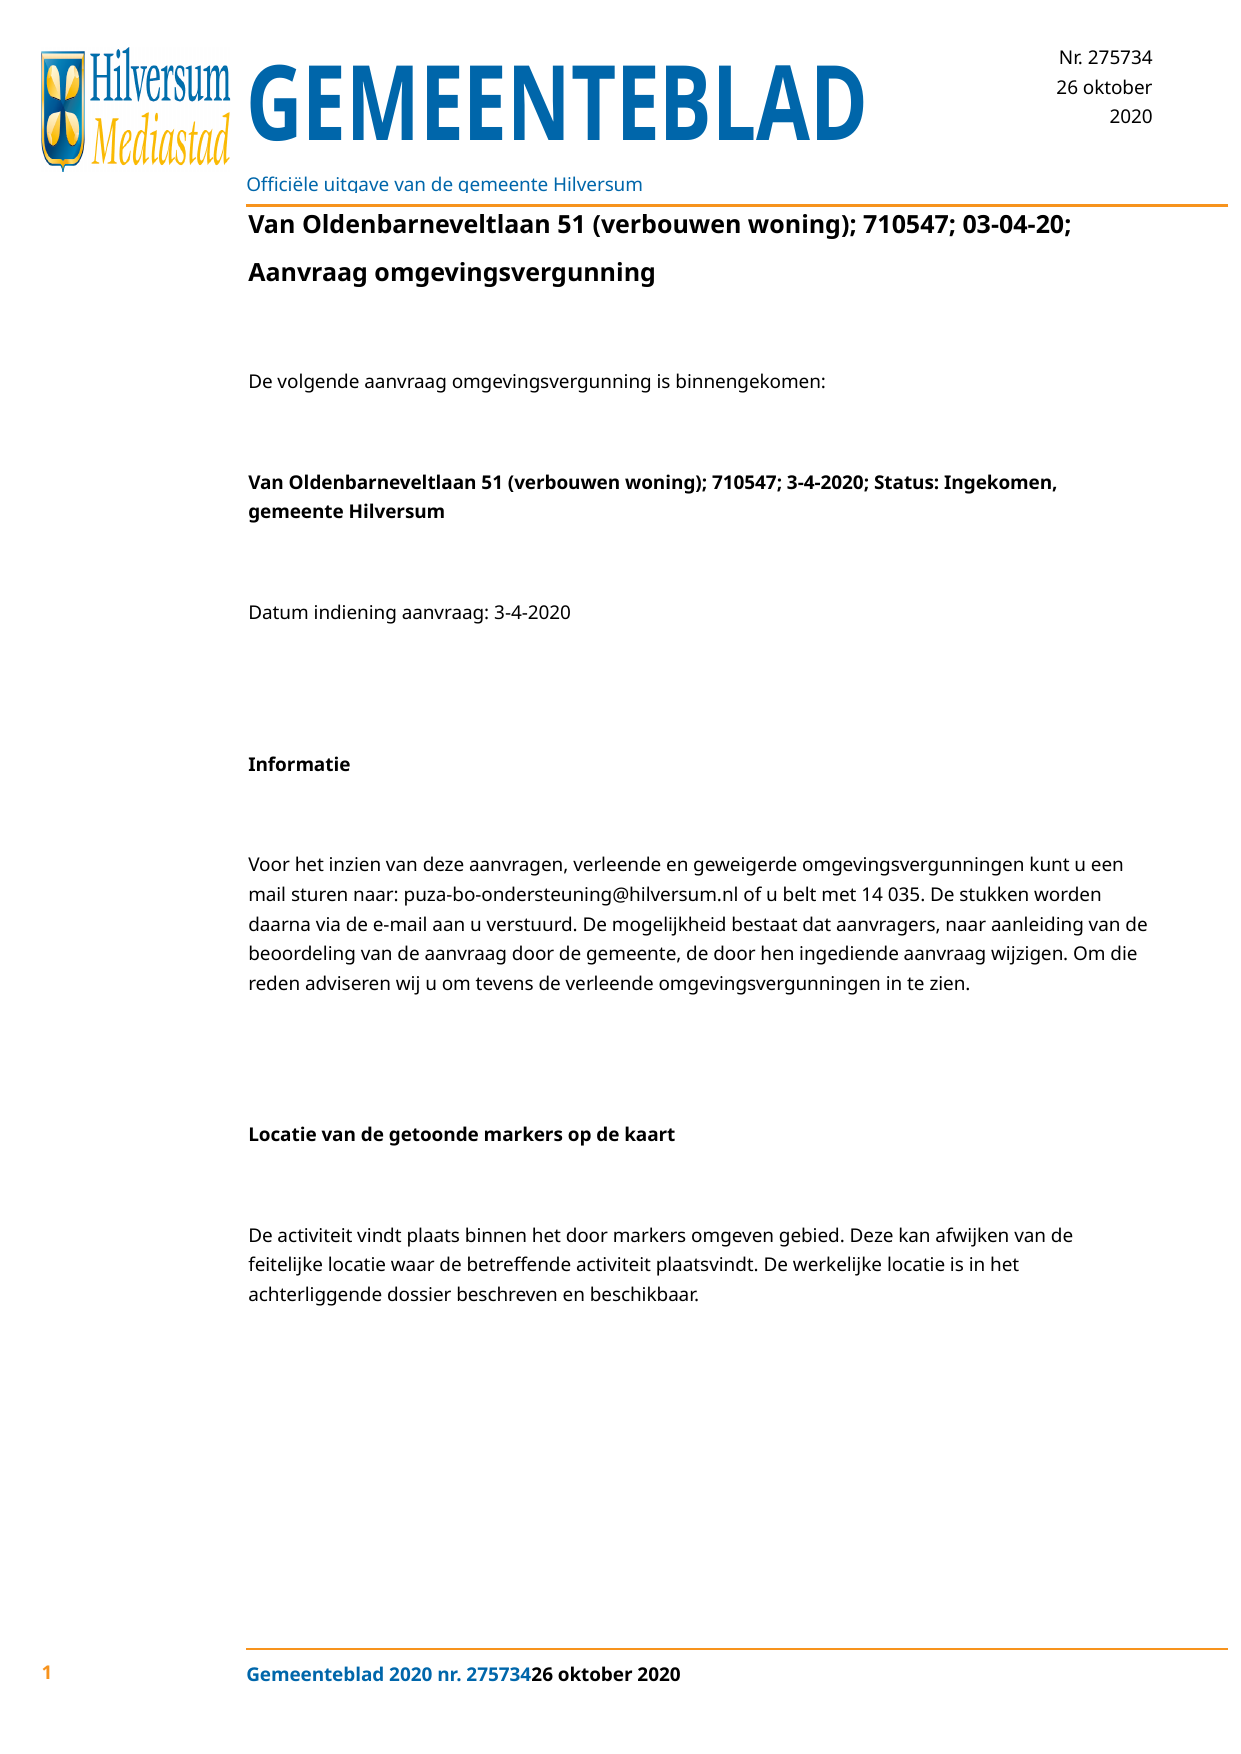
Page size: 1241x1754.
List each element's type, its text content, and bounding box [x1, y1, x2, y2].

text Voor het inzien van deze aanvragen, verleende en geweigerde omgevingsvergunningen kunt u een mail sturen naar: puza-bo-ondersteuning@hilversum.nl of u belt met 14 035. De stukken worden daarna via de e-mail aan u verstuurd. De mogelijkheid bestaat dat aanvragers, naar aanleiding van de beoordeling van de aanvraag door de gemeente, de door hen ingediende aanvraag wijzigen. Om die reden adviseren wij u om tevens de verleende omgevingsvergunningen in te zien. [248, 852, 1152, 996]
text De volgende aanvraag omgevingsvergunning is binnengekomen: [248, 368, 1152, 394]
text Locatie van de getoonde markers op de kaart [248, 1121, 1152, 1147]
text Informatie [248, 751, 1152, 777]
picture [41, 47, 231, 172]
text Van Oldenbarneveltlaan 51 (verbouwen woning); 710547; 3-4-2020; Status: Ingekomen, gemeente Hilversum [248, 469, 1152, 524]
text De activiteit vindt plaats binnen het door markers omgeven gebied. Deze kan afwijken van de feitelijke locatie waar de betreffende activiteit plaatsvindt. De werkelijke locatie is in het achterliggende dossier beschreven en beschikbaar. [248, 1222, 1152, 1307]
text Van Oldenbarneveltlaan 51 (verbouwen woning); 710547; 03-04-20; Aanvraag omgevingsvergunning [248, 207, 1152, 288]
text Datum indiening aanvraag: 3-4-2020 [248, 599, 1152, 625]
